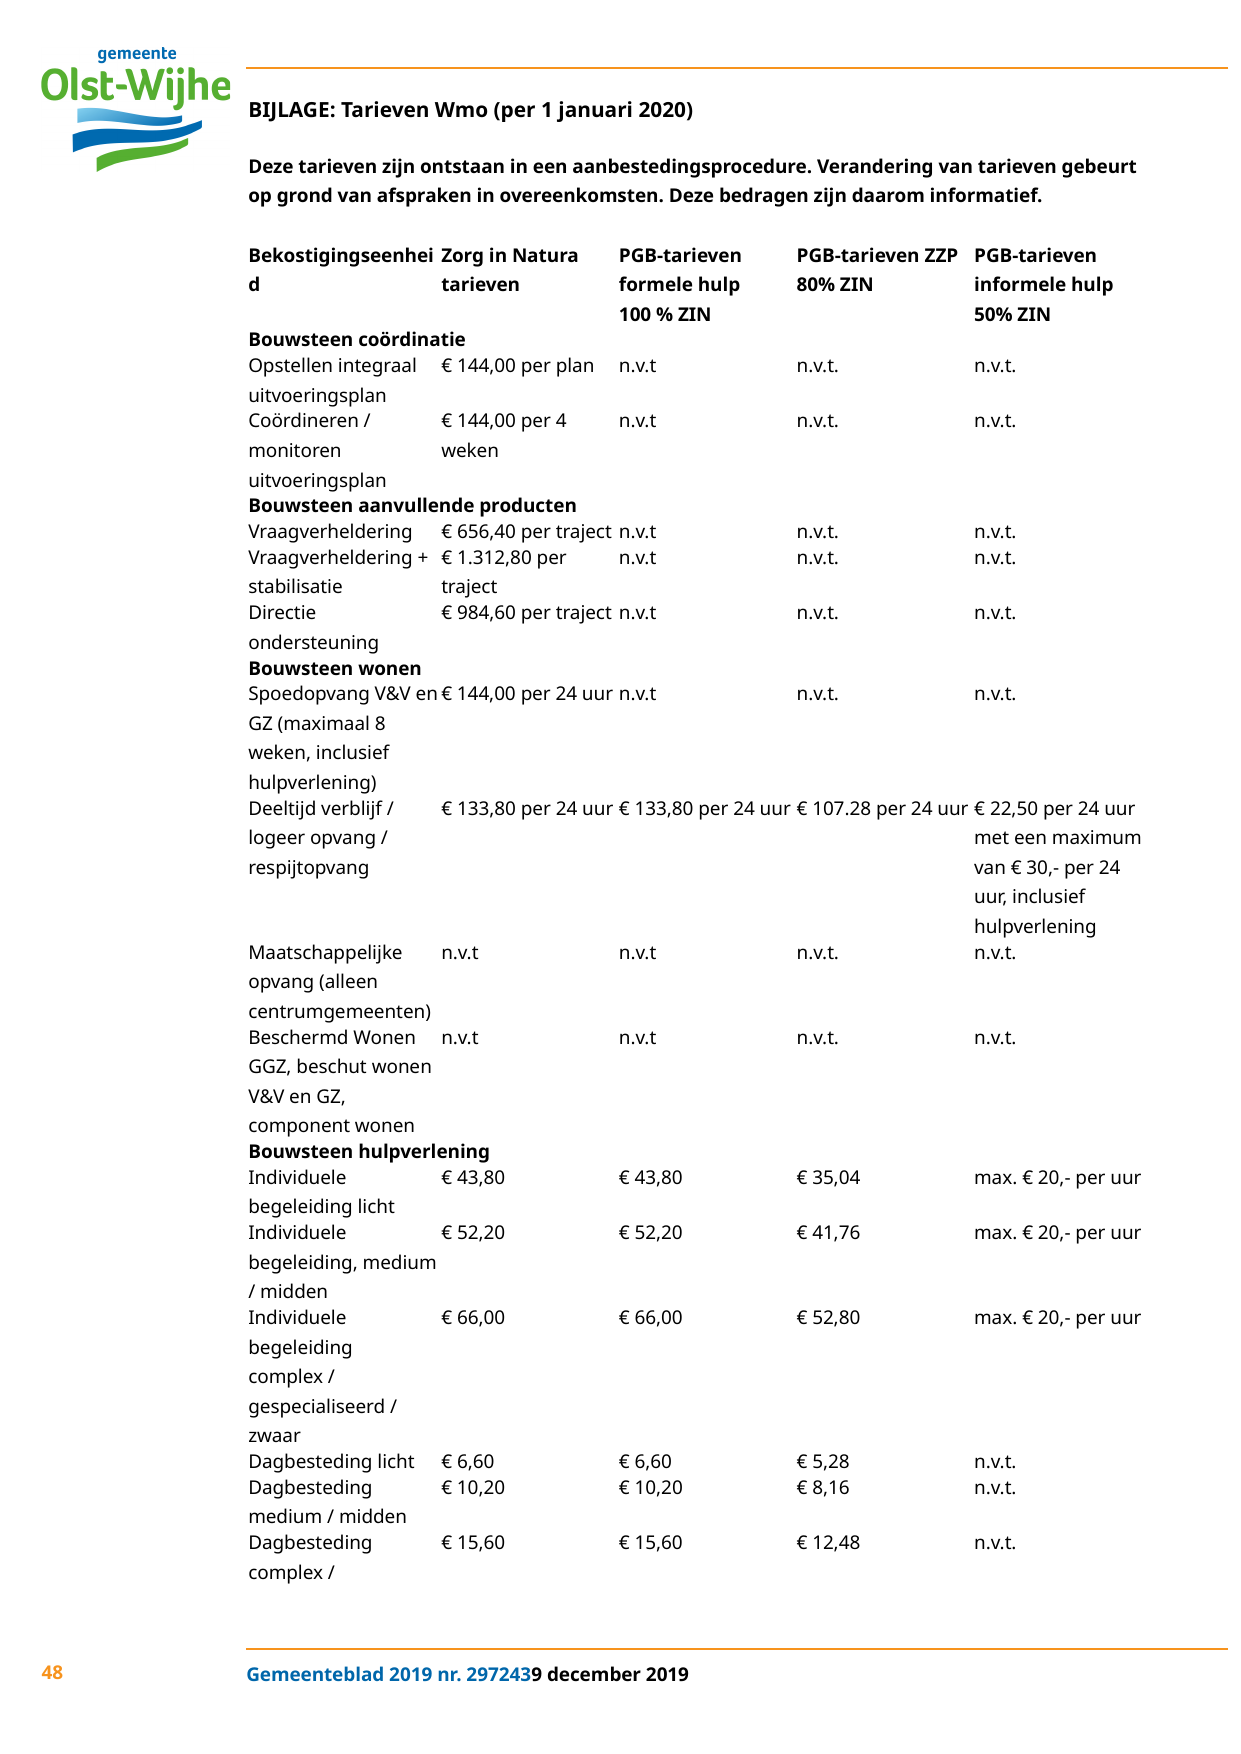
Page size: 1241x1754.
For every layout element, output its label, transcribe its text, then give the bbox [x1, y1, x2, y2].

table_cell n.v.t. [796, 544, 974, 599]
table_cell € 144,00 per plan [441, 353, 619, 408]
table_cell € 43,80 [619, 1164, 796, 1219]
table_cell max. € 20,- per uur [974, 1219, 1152, 1304]
table_cell Bouwsteen hulpverlening [248, 1138, 1152, 1164]
table_cell € 41,76 [796, 1219, 974, 1304]
table_cell n.v.t [619, 1024, 796, 1138]
table_cell Spoedopvang V&V en GZ (maximaal 8 weken, inclusief hulpverlening) [248, 680, 441, 795]
table_cell € 133,80 per 24 uur [619, 795, 796, 939]
table_cell € 43,80 [441, 1164, 619, 1219]
table_cell € 107.28 per 24 uur [796, 795, 974, 939]
table_cell n.v.t. [796, 680, 974, 795]
table_cell n.v.t. [974, 518, 1152, 544]
table_cell n.v.t [441, 939, 619, 1024]
table_cell n.v.t. [796, 408, 974, 493]
table_cell € 984,60 per traject [441, 599, 619, 655]
picture [41, 47, 231, 172]
table_cell € 10,20 [619, 1474, 796, 1529]
table_cell n.v.t [441, 1024, 619, 1138]
table_cell € 15,60 [619, 1529, 796, 1585]
table_cell € 6,60 [441, 1448, 619, 1474]
table_cell Individuele begeleiding, medium / midden [248, 1219, 441, 1304]
table_cell n.v.t. [974, 353, 1152, 408]
table_cell Vraagverheldering [248, 518, 441, 544]
table_cell Individuele begeleiding complex / gespecialiseerd / zwaar [248, 1304, 441, 1448]
text BIJLAGE: Tarieven Wmo (per 1 januari 2020) [248, 95, 1152, 123]
table_cell n.v.t [619, 680, 796, 795]
table_cell n.v.t [619, 599, 796, 655]
table_header PGB-tarieven formele hulp 100 % ZIN [619, 242, 796, 327]
table_cell Dagbesteding medium / midden [248, 1474, 441, 1529]
table_cell Maatschappelijke opvang (alleen centrumgemeenten) [248, 939, 441, 1024]
table_cell € 1.312,80 per traject [441, 544, 619, 599]
table_cell n.v.t. [974, 408, 1152, 493]
table_cell € 52,20 [441, 1219, 619, 1304]
table_cell Dagbesteding complex / [248, 1529, 441, 1585]
table_cell n.v.t [619, 518, 796, 544]
table_cell n.v.t. [974, 544, 1152, 599]
table_cell € 52,20 [619, 1219, 796, 1304]
table_cell max. € 20,- per uur [974, 1164, 1152, 1219]
table_cell Individuele begeleiding licht [248, 1164, 441, 1219]
table_cell n.v.t. [796, 599, 974, 655]
table_cell n.v.t [619, 544, 796, 599]
table_cell max. € 20,- per uur [974, 1304, 1152, 1448]
table_cell Vraagverheldering + stabilisatie [248, 544, 441, 599]
table_cell € 35,04 [796, 1164, 974, 1219]
table_cell n.v.t. [796, 353, 974, 408]
table_cell € 22,50 per 24 uur met een maximum van € 30,- per 24 uur, inclusief hulpverlening [974, 795, 1152, 939]
table_cell € 66,00 [619, 1304, 796, 1448]
table_cell Beschermd Wonen GGZ, beschut wonen V&V en GZ, component wonen [248, 1024, 441, 1138]
table_cell Deeltijd verblijf / logeer opvang / respijtopvang [248, 795, 441, 939]
table_cell n.v.t. [974, 1448, 1152, 1474]
table_cell Bouwsteen coördinatie [248, 327, 1152, 352]
table_cell Dagbesteding licht [248, 1448, 441, 1474]
table_cell € 15,60 [441, 1529, 619, 1585]
table_cell n.v.t. [974, 1529, 1152, 1585]
table_cell € 144,00 per 24 uur [441, 680, 619, 795]
table_cell Bouwsteen wonen [248, 655, 1152, 680]
table_cell € 12,48 [796, 1529, 974, 1585]
table_cell € 5,28 [796, 1448, 974, 1474]
table_cell n.v.t. [974, 680, 1152, 795]
table_cell n.v.t. [974, 1474, 1152, 1529]
table_cell € 10,20 [441, 1474, 619, 1529]
table_cell € 8,16 [796, 1474, 974, 1529]
table_cell Opstellen integraal uitvoeringsplan [248, 353, 441, 408]
table_header Zorg in Natura tarieven [441, 242, 619, 327]
table_cell € 144,00 per 4 weken [441, 408, 619, 493]
table_cell € 52,80 [796, 1304, 974, 1448]
table_header PGB-tarieven ZZP 80% ZIN [796, 242, 974, 327]
table_cell n.v.t. [796, 518, 974, 544]
table_cell € 6,60 [619, 1448, 796, 1474]
table_cell n.v.t. [974, 599, 1152, 655]
table_cell n.v.t. [974, 939, 1152, 1024]
table_cell n.v.t. [796, 1024, 974, 1138]
table_cell Coördineren / monitoren uitvoeringsplan [248, 408, 441, 493]
table_header PGB-tarieven informele hulp 50% ZIN [974, 242, 1152, 327]
table_cell Bouwsteen aanvullende producten [248, 493, 1152, 518]
table_cell n.v.t [619, 353, 796, 408]
table_cell n.v.t. [974, 1024, 1152, 1138]
table_cell € 656,40 per traject [441, 518, 619, 544]
table_cell n.v.t [619, 939, 796, 1024]
table_cell n.v.t [619, 408, 796, 493]
table_cell n.v.t. [796, 939, 974, 1024]
table_cell € 133,80 per 24 uur [441, 795, 619, 939]
table_cell Directie ondersteuning [248, 599, 441, 655]
table_header Bekostigingseenheid [248, 242, 441, 327]
text Deze tarieven zijn ontstaan in een aanbestedingsprocedure. Verandering van tarieven gebeurt op grond van afspraken in overeenkomsten. Deze bedragen zijn daarom informatief. [248, 153, 1152, 208]
table_cell € 66,00 [441, 1304, 619, 1448]
